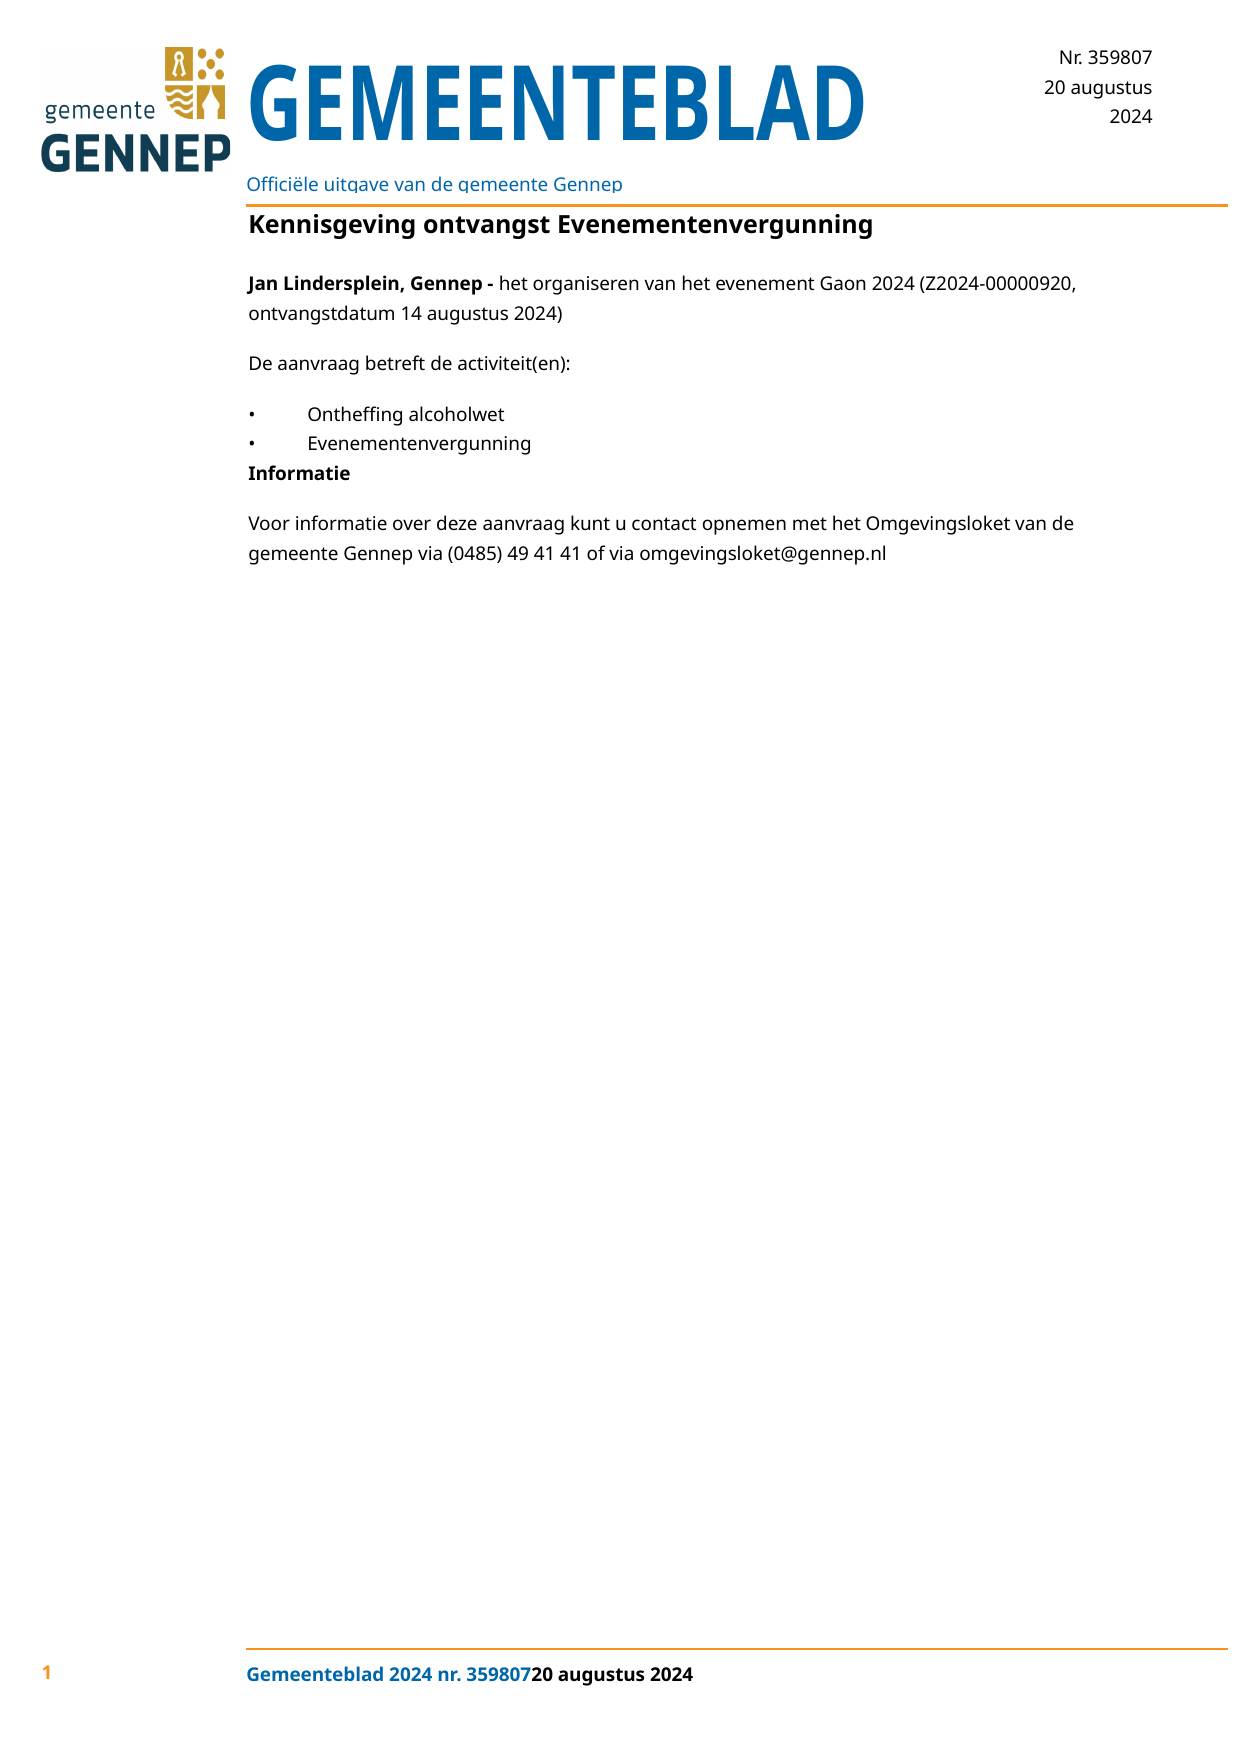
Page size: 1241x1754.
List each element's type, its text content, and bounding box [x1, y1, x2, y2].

picture [41, 47, 231, 172]
text Jan Lindersplein, Gennep - het organiseren van het evenement Gaon 2024 (Z2024-00000920, ontvangstdatum 14 augustus 2024) [248, 270, 1152, 326]
text Voor informatie over deze aanvraag kunt u contact opnemen met het Omgevingsloket van de gemeente Gennep via (0485) 49 41 41 of via omgevingsloket@gennep.nl [248, 510, 1152, 566]
list Ontheffing alcoholwet [248, 401, 1152, 426]
list Evenementenvergunning [248, 430, 1152, 456]
text Informatie [248, 460, 1152, 486]
text Kennisgeving ontvangst Evenementenvergunning [248, 207, 1152, 241]
text De aanvraag betreft de activiteit(en): [248, 350, 1152, 376]
